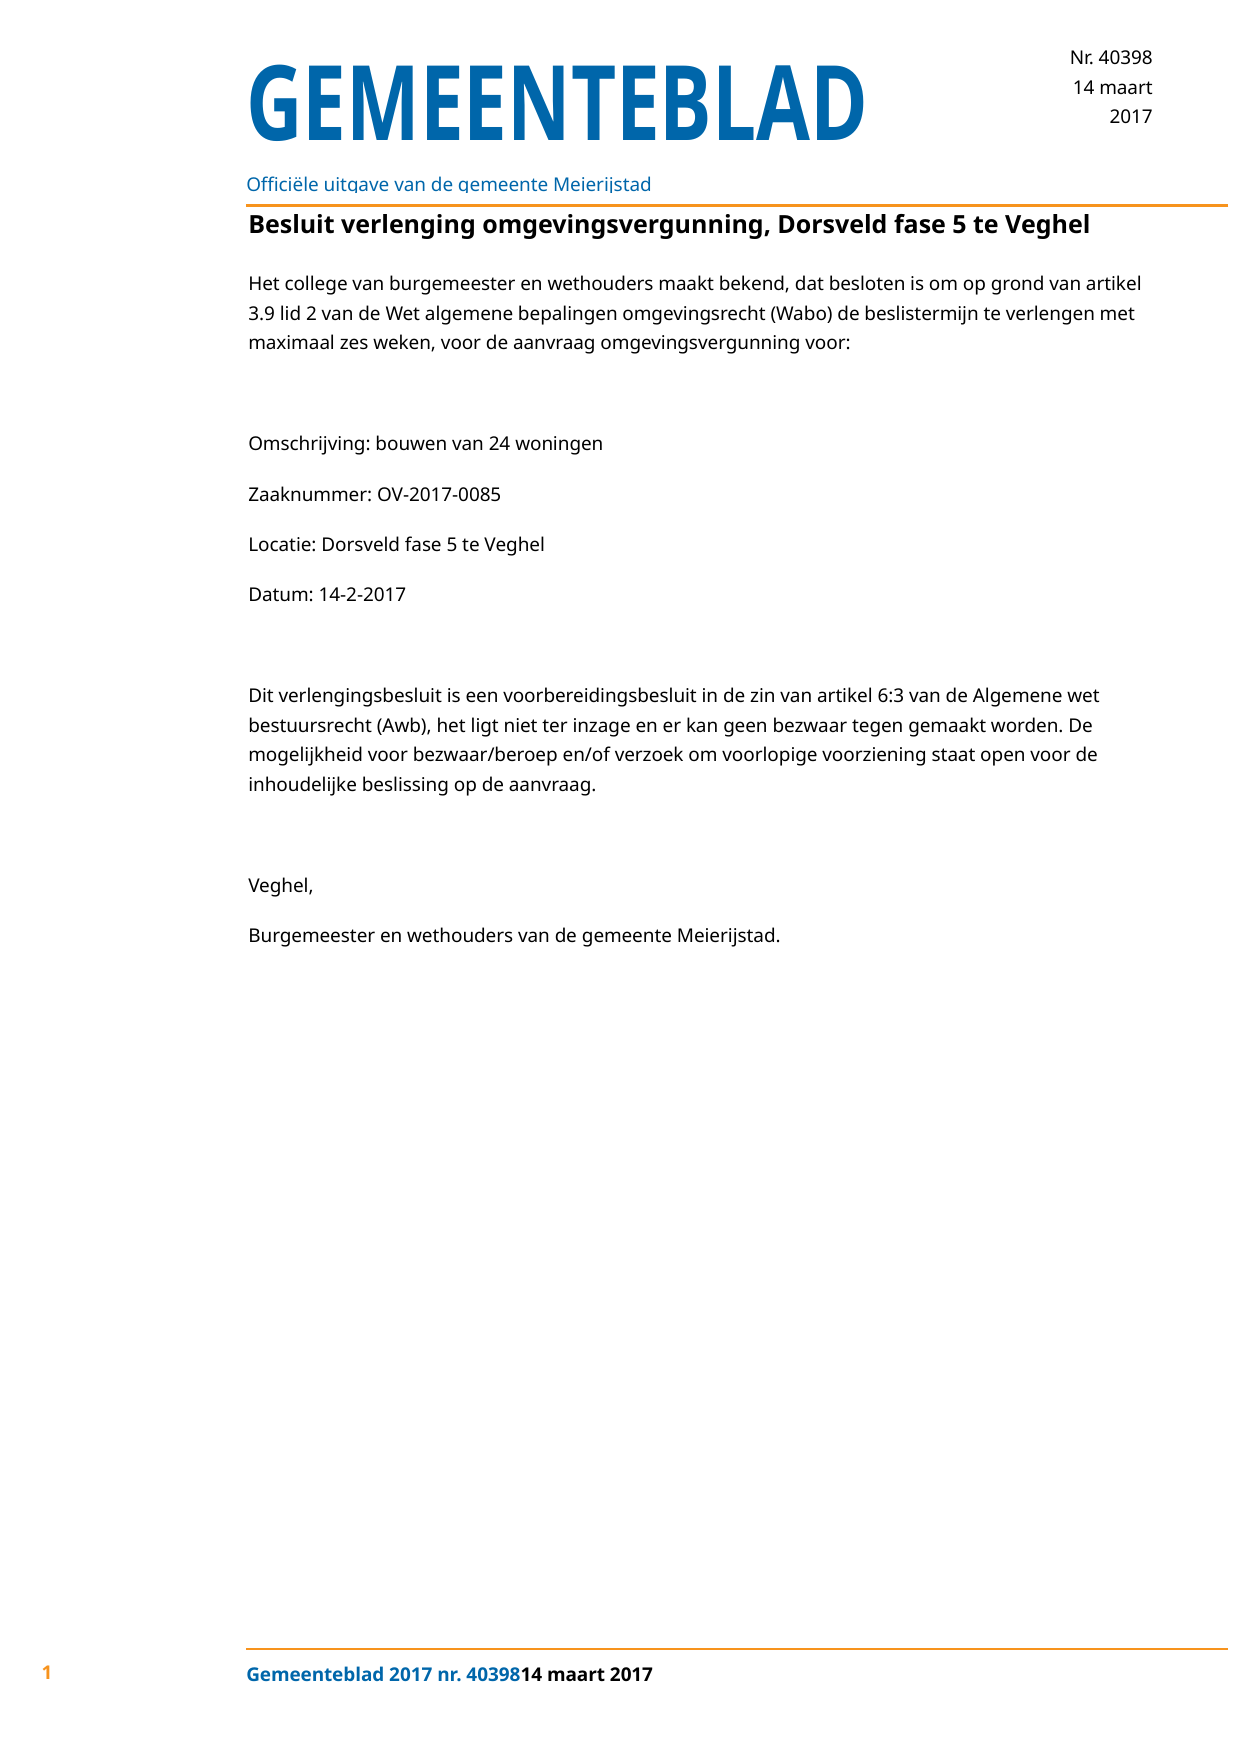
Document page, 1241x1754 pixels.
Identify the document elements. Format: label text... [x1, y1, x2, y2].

text Burgemeester en wethouders van de gemeente Meierijstad. [248, 922, 1152, 948]
text Omschrijving: bouwen van 24 woningen [248, 430, 1152, 456]
picture [41, 47, 231, 172]
text Het college van burgemeester en wethouders maakt bekend, dat besloten is om op grond van artikel 3.9 lid 2 van de Wet algemene bepalingen omgevingsrecht (Wabo) de beslistermijn te verlengen met maximaal zes weken, voor de aanvraag omgevingsvergunning voor: [248, 270, 1152, 355]
text Datum: 14-2-2017 [248, 582, 1152, 607]
text Dit verlengingsbesluit is een voorbereidingsbesluit in de zin van artikel 6:3 van de Algemene wet bestuursrecht (Awb), het ligt niet ter inzage en er kan geen bezwaar tegen gemaakt worden. De mogelijkheid voor bezwaar/beroep en/of verzoek om voorlopige voorziening staat open voor de inhoudelijke beslissing op de aanvraag. [248, 682, 1152, 797]
text Zaaknummer: OV-2017-0085 [248, 481, 1152, 506]
text Besluit verlenging omgevingsvergunning, Dorsveld fase 5 te Veghel [248, 207, 1152, 241]
text Veghel, [248, 872, 1152, 898]
text Locatie: Dorsveld fase 5 te Veghel [248, 531, 1152, 557]
